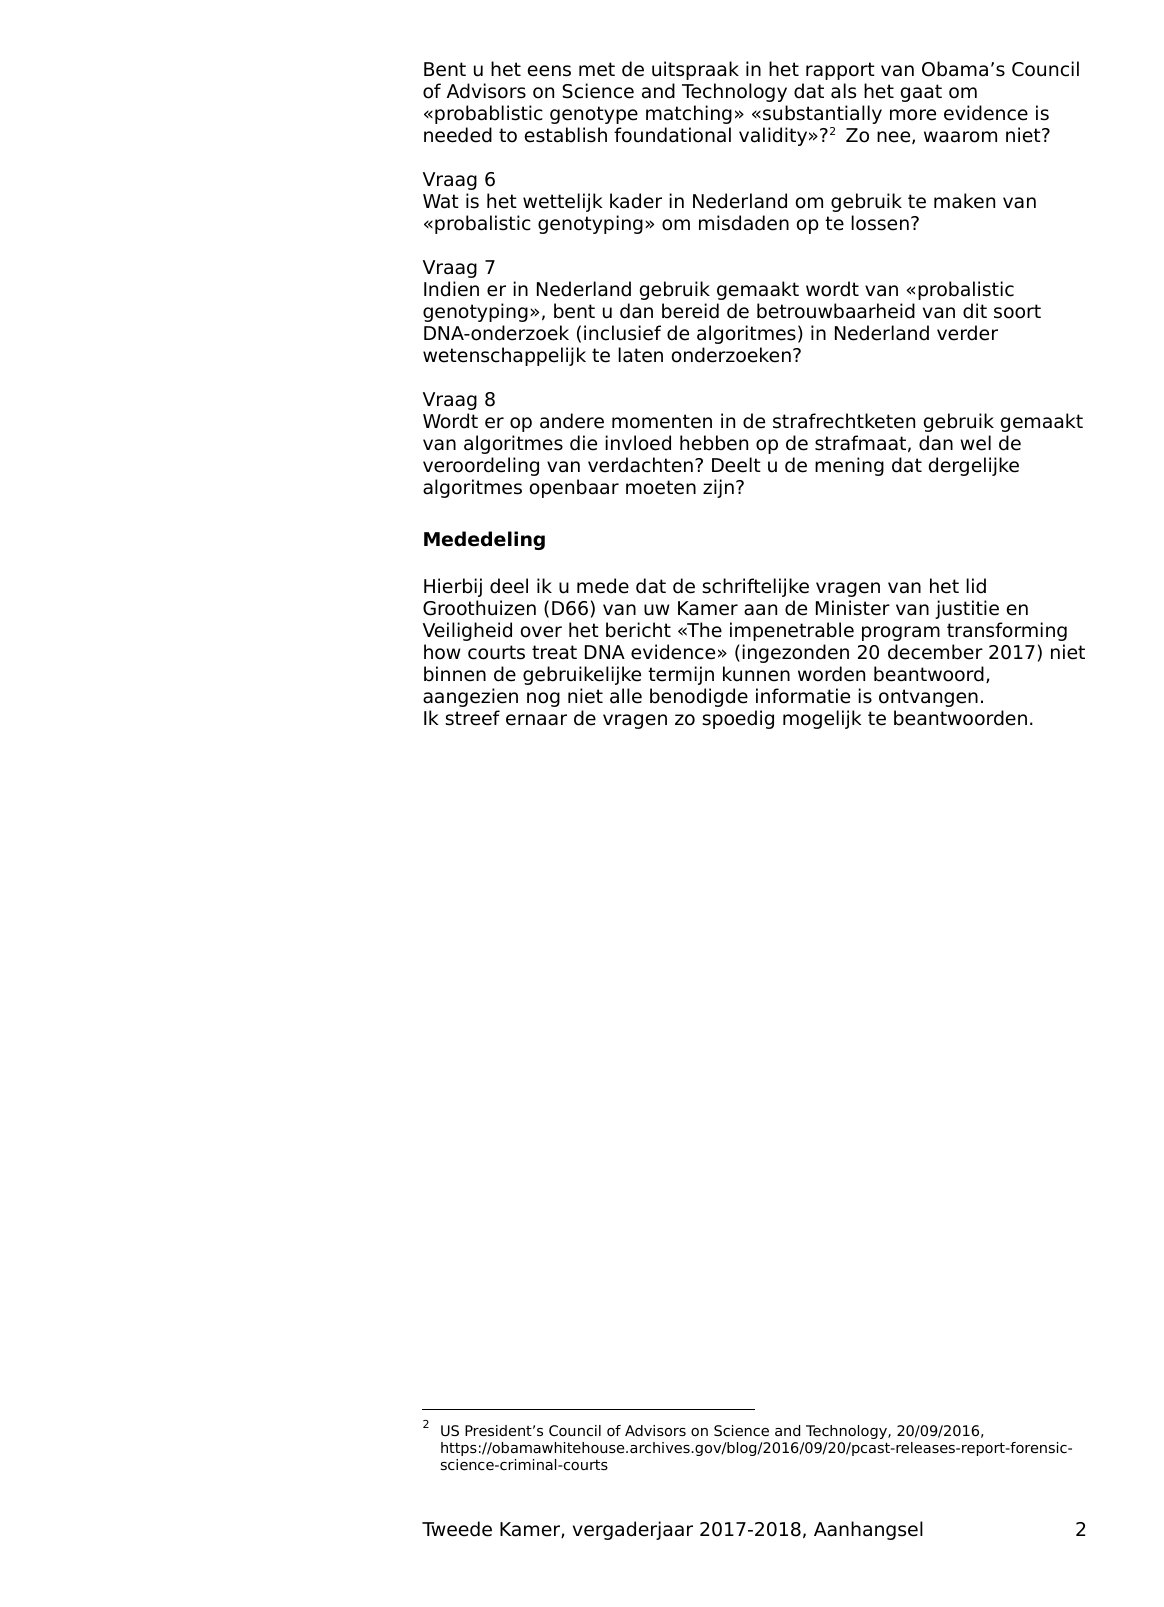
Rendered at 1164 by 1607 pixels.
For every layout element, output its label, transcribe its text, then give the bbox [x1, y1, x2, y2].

text Bent u het eens met de uitspraak in het rapport van Obama’s Council of Advisors on Science and Technology dat als het gaat om «probablistic genotype matching» «substantially more evidence is needed to establish foundational validity»? Zo nee, waarom niet? [422, 59, 1087, 147]
text Vraag 7 [422, 257, 1087, 279]
text Indien er in Nederland gebruik gemaakt wordt van «probalistic genotyping», bent u dan bereid de betrouwbaarheid van dit soort DNA-onderzoek (inclusief de algoritmes) in Nederland verder wetenschappelijk te laten onderzoeken? [422, 279, 1087, 367]
text US President’s Council of Advisors on Science and Technology, 20/09/2016, https://obamawhitehouse.archives.gov/blog/2016/09/20/pcast-releases-report-forensic-science-criminal-courts [422, 1418, 1087, 1474]
text Vraag 8 [422, 389, 1087, 411]
subtitle Mededeling [422, 529, 1087, 551]
text Wat is het wettelijk kader in Nederland om gebruik te maken van «probalistic genotyping» om misdaden op te lossen? [422, 191, 1087, 235]
text Wordt er op andere momenten in de strafrechtketen gebruik gemaakt van algoritmes die invloed hebben op de strafmaat, dan wel de veroordeling van verdachten? Deelt u de mening dat dergelijke algoritmes openbaar moeten zijn? [422, 411, 1087, 499]
text Vraag 6 [422, 169, 1087, 191]
text Hierbij deel ik u mede dat de schriftelijke vragen van het lid Groothuizen (D66) van uw Kamer aan de Minister van justitie en Veiligheid over het bericht «The impenetrable program transforming how courts treat DNA evidence» (ingezonden 20 december 2017) niet binnen de gebruikelijke termijn kunnen worden beantwoord, aangezien nog niet alle benodigde informatie is ontvangen. [422, 576, 1087, 708]
text Ik streef ernaar de vragen zo spoedig mogelijk te beantwoorden. [422, 708, 1087, 730]
